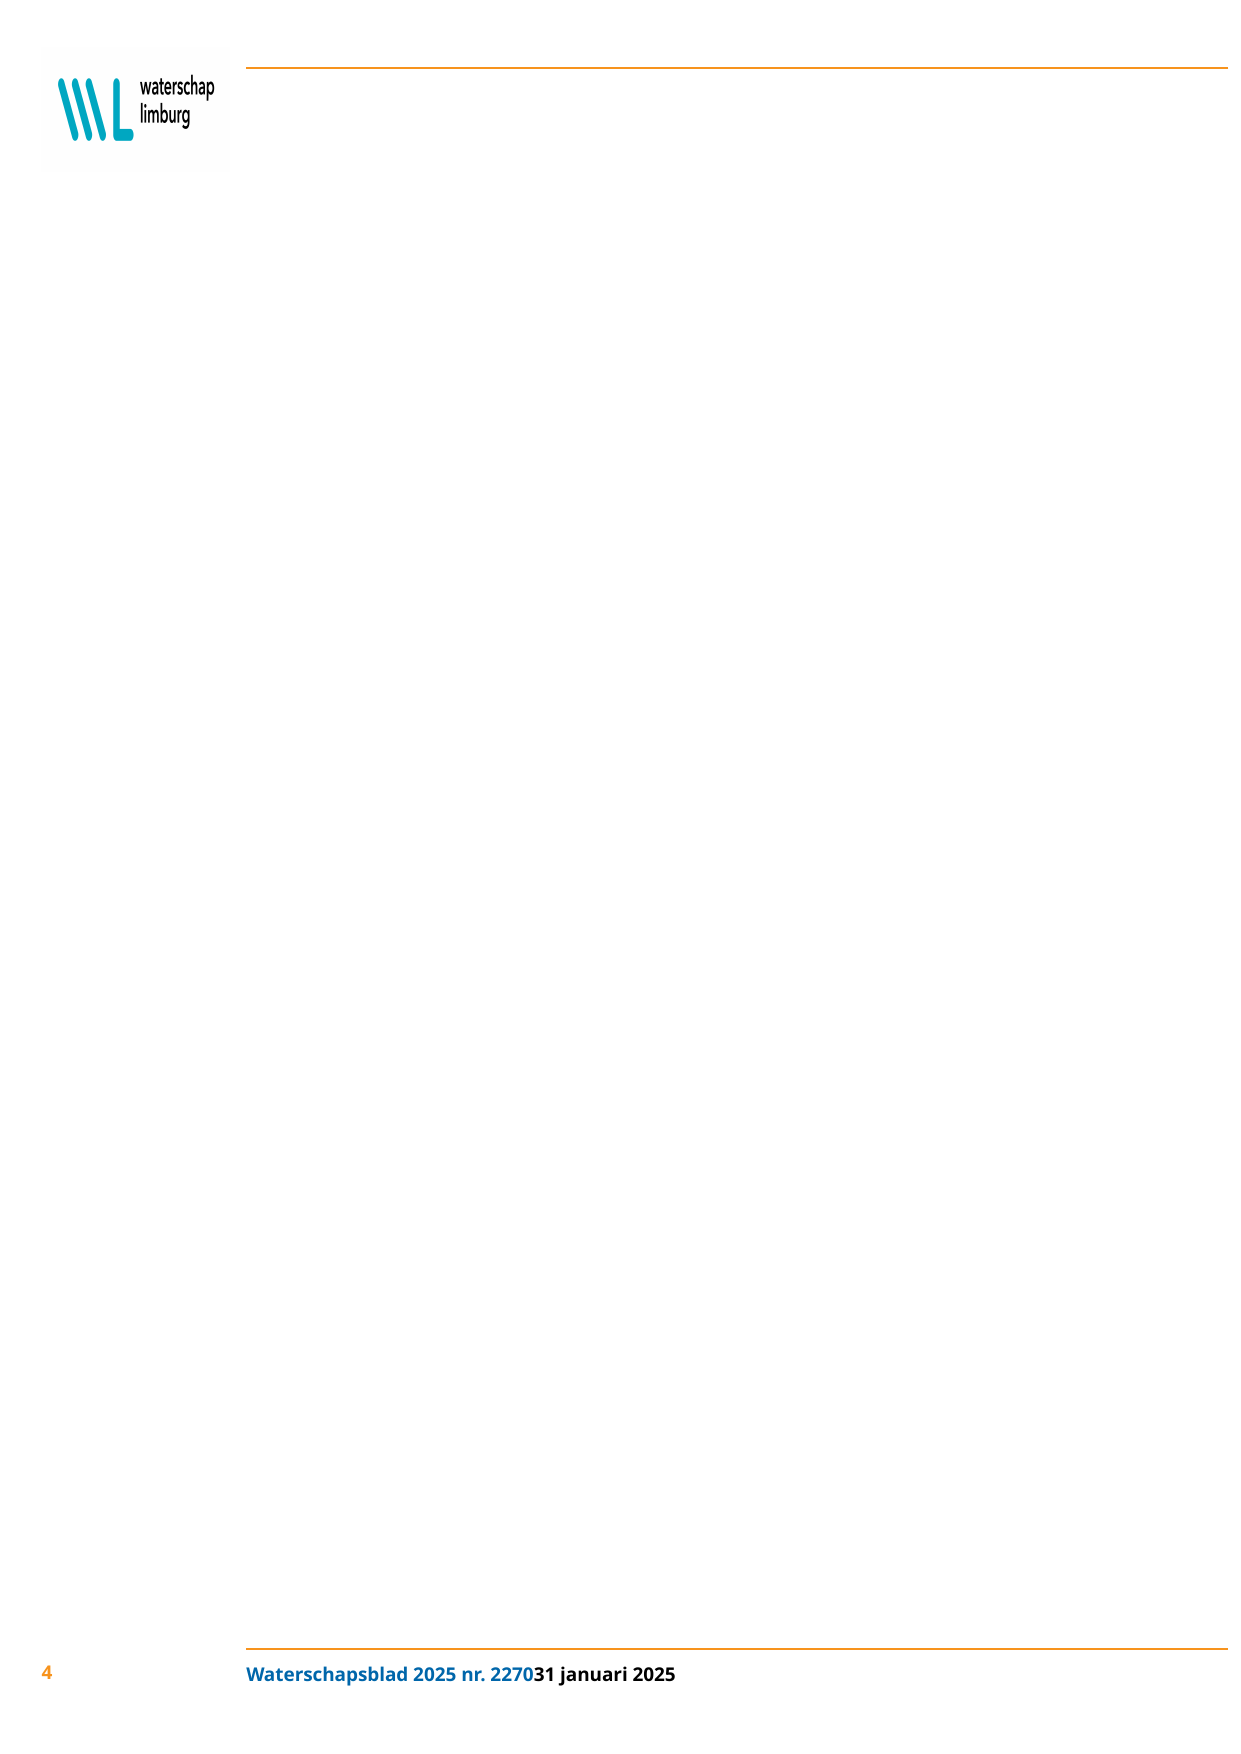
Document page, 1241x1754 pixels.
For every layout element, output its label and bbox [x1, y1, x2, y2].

picture [41, 47, 231, 172]
